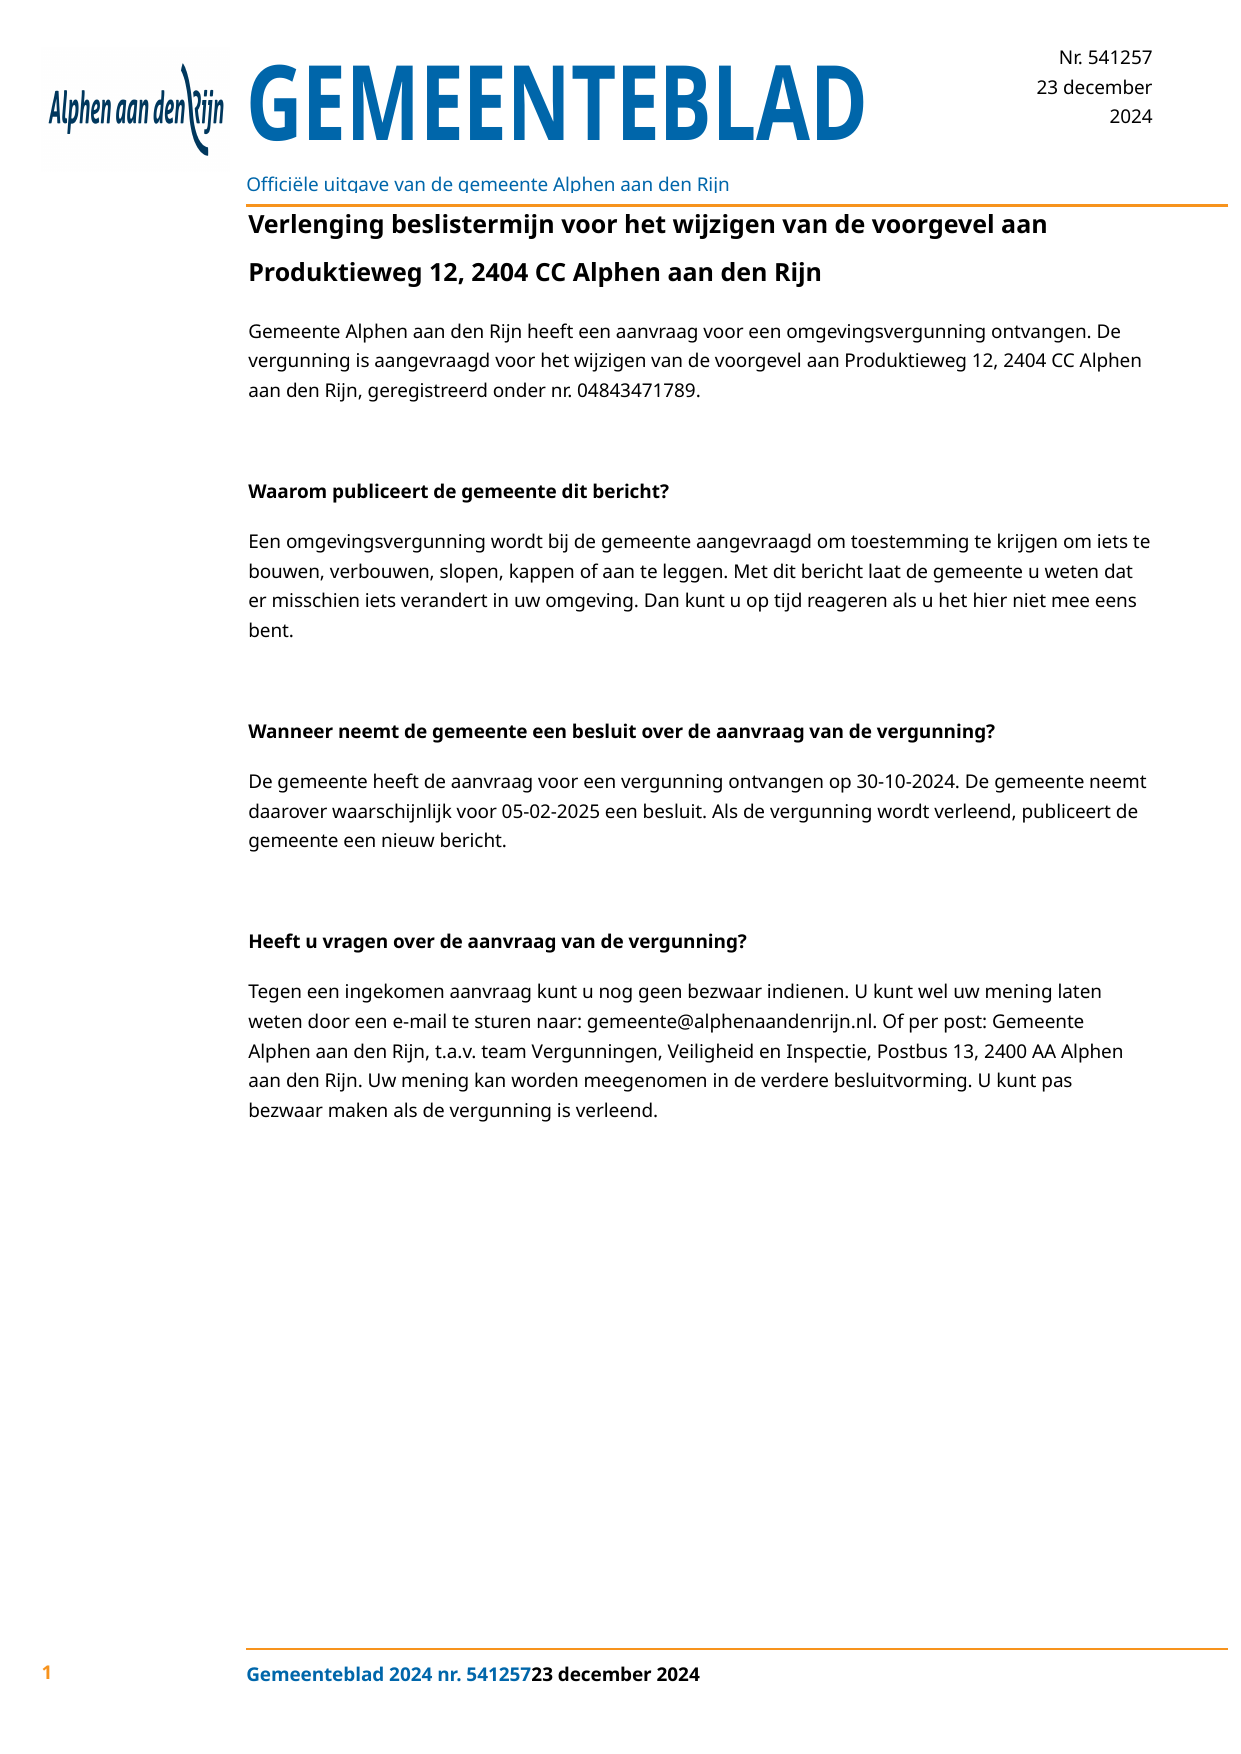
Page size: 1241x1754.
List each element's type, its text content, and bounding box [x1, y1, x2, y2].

text Wanneer neemt de gemeente een besluit over de aanvraag van de vergunning? [248, 718, 1152, 744]
text De gemeente heeft de aanvraag voor een vergunning ontvangen op 30-10-2024. De gemeente neemt daarover waarschijnlijk voor 05-02-2025 een besluit. Als de vergunning wordt verleend, publiceert de gemeente een nieuw bericht. [248, 768, 1152, 853]
text Waarom publiceert de gemeente dit bericht? [248, 478, 1152, 504]
text Een omgevingsvergunning wordt bij de gemeente aangevraagd om toestemming te krijgen om iets te bouwen, verbouwen, slopen, kappen of aan te leggen. Met dit bericht laat de gemeente u weten dat er misschien iets verandert in uw omgeving. Dan kunt u op tijd reageren als u het hier niet mee eens bent. [248, 528, 1152, 643]
picture [41, 47, 231, 172]
text Verlenging beslistermijn voor het wijzigen van de voorgevel aan Produktieweg 12, 2404 CC Alphen aan den Rijn [248, 207, 1152, 288]
text Gemeente Alphen aan den Rijn heeft een aanvraag voor een omgevingsvergunning ontvangen. De vergunning is aangevraagd voor het wijzigen van de voorgevel aan Produktieweg 12, 2404 CC Alphen aan den Rijn, geregistreerd onder nr. 04843471789. [248, 318, 1152, 403]
text Heeft u vragen over de aanvraag van de vergunning? [248, 928, 1152, 954]
text Tegen een ingekomen aanvraag kunt u nog geen bezwaar indienen. U kunt wel uw mening laten weten door een e-mail te sturen naar: gemeente@alphenaandenrijn.nl. Of per post: Gemeente Alphen aan den Rijn, t.a.v. team Vergunningen, Veiligheid en Inspectie, Postbus 13, 2400 AA Alphen aan den Rijn. Uw mening kan worden meegenomen in de verdere besluitvorming. U kunt pas bezwaar maken als de vergunning is verleend. [248, 979, 1152, 1123]
